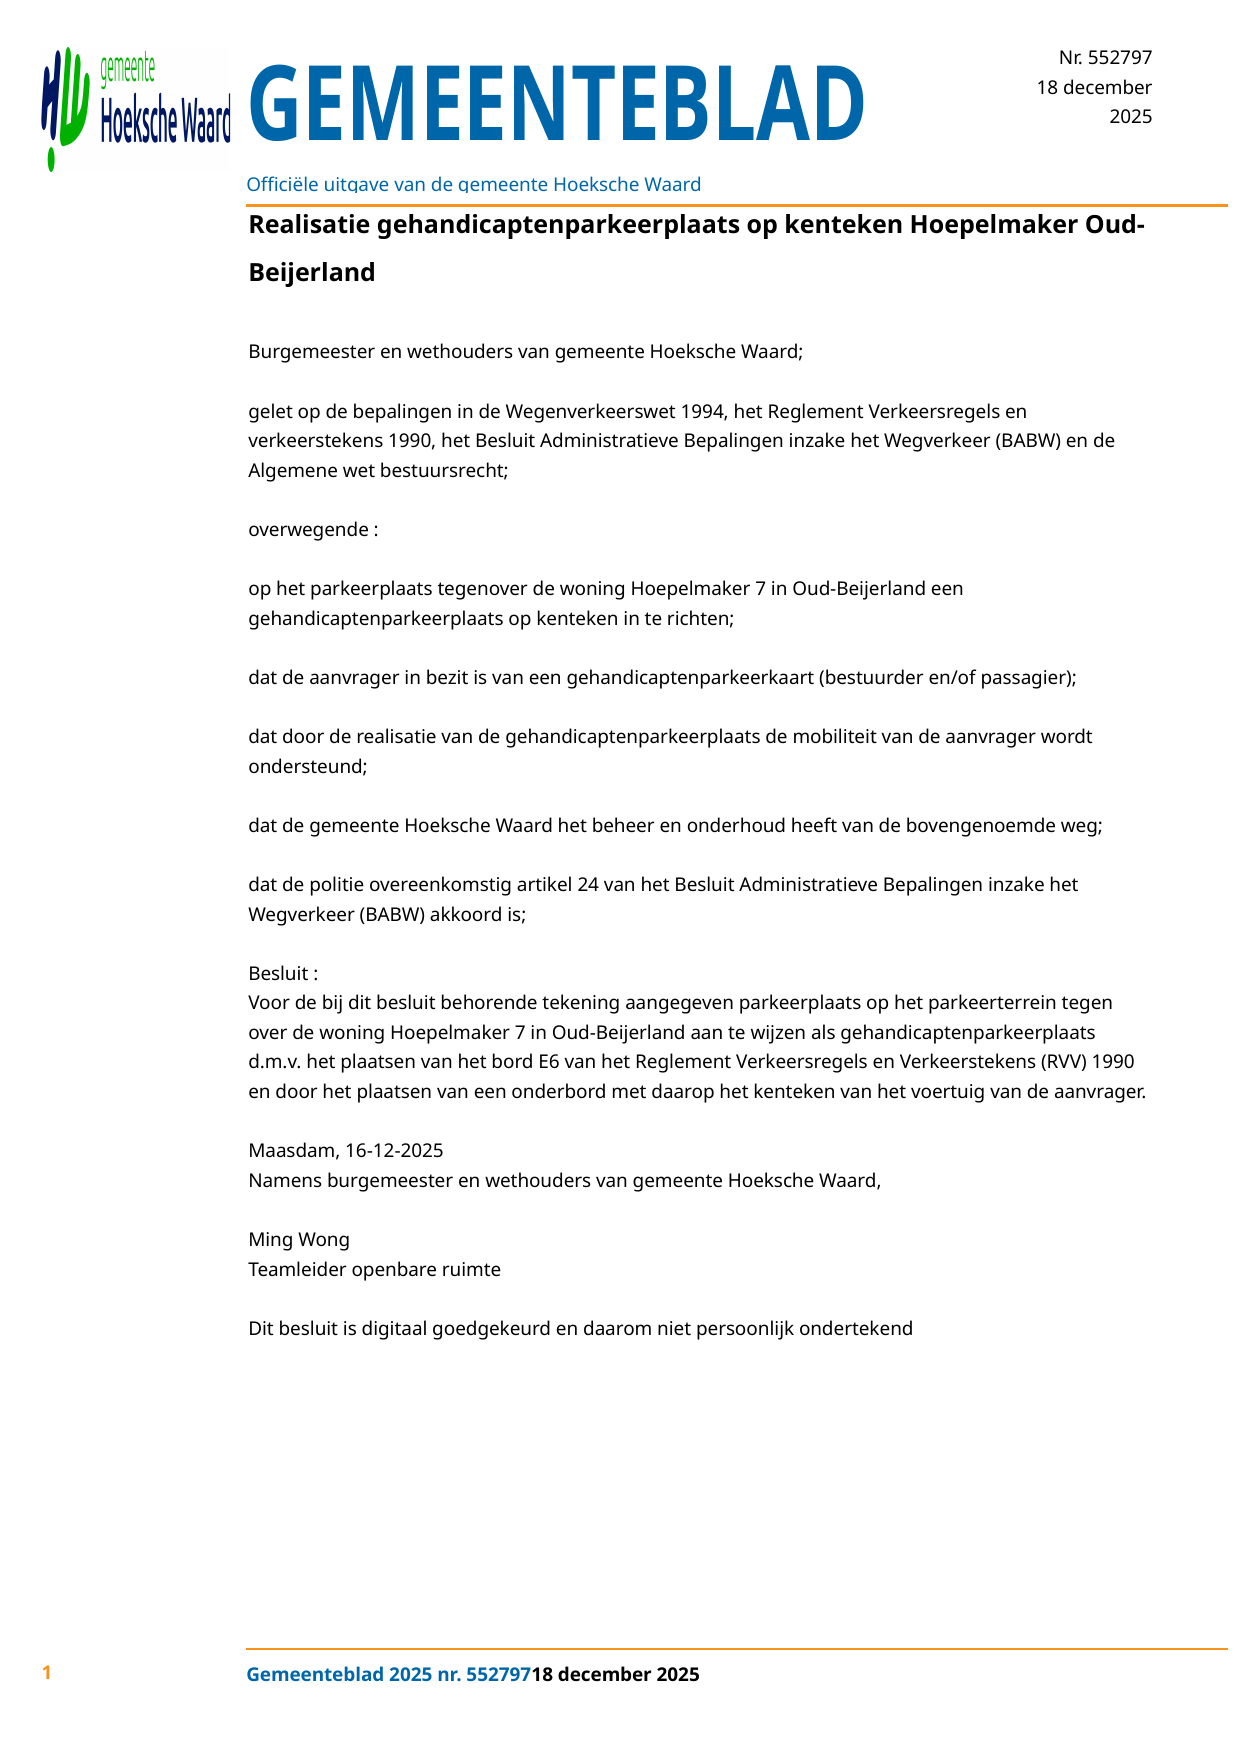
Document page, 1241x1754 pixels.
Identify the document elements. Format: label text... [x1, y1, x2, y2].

text Realisatie gehandicaptenparkeerplaats op kenteken Hoepelmaker Oud-Beijerland [248, 207, 1152, 288]
text Voor de bij dit besluit behorende tekening aangegeven parkeerplaats op het parkeerterrein tegen over de woning Hoepelmaker 7 in Oud-Beijerland aan te wijzen als gehandicaptenparkeerplaats d.m.v. het plaatsen van het bord E6 van het Reglement Verkeersregels en Verkeerstekens (RVV) 1990 en door het plaatsen van een onderbord met daarop het kenteken van het voertuig van de aanvrager. [248, 989, 1152, 1104]
text dat de politie overeenkomstig artikel 24 van het Besluit Administratieve Bepalingen inzake het Wegverkeer (BABW) akkoord is; [248, 871, 1152, 926]
text Burgemeester en wethouders van gemeente Hoeksche Waard; [248, 339, 1152, 364]
text op het parkeerplaats tegenover de woning Hoepelmaker 7 in Oud-Beijerland een gehandicaptenparkeerplaats op kenteken in te richten; [248, 575, 1152, 631]
text dat de aanvrager in bezit is van een gehandicaptenparkeerkaart (bestuurder en/of passagier); [248, 664, 1152, 690]
text Teamleider openbare ruimte [248, 1256, 1152, 1281]
text Dit besluit is digitaal goedgekeurd en daarom niet persoonlijk ondertekend [248, 1315, 1152, 1341]
text overwegende : [248, 516, 1152, 542]
text gelet op de bepalingen in de Wegenverkeerswet 1994, het Reglement Verkeersregels en verkeerstekens 1990, het Besluit Administratieve Bepalingen inzake het Wegverkeer (BABW) en de Algemene wet bestuursrecht; [248, 398, 1152, 483]
text Maasdam, 16-12-2025 [248, 1137, 1152, 1163]
text Namens burgemeester en wethouders van gemeente Hoeksche Waard, [248, 1167, 1152, 1193]
text Ming Wong [248, 1226, 1152, 1252]
text dat de gemeente Hoeksche Waard het beheer en onderhoud heeft van de bovengenoemde weg; [248, 812, 1152, 838]
text dat door de realisatie van de gehandicaptenparkeerplaats de mobiliteit van de aanvrager wordt ondersteund; [248, 723, 1152, 778]
picture [41, 47, 231, 172]
text Besluit : [248, 960, 1152, 986]
